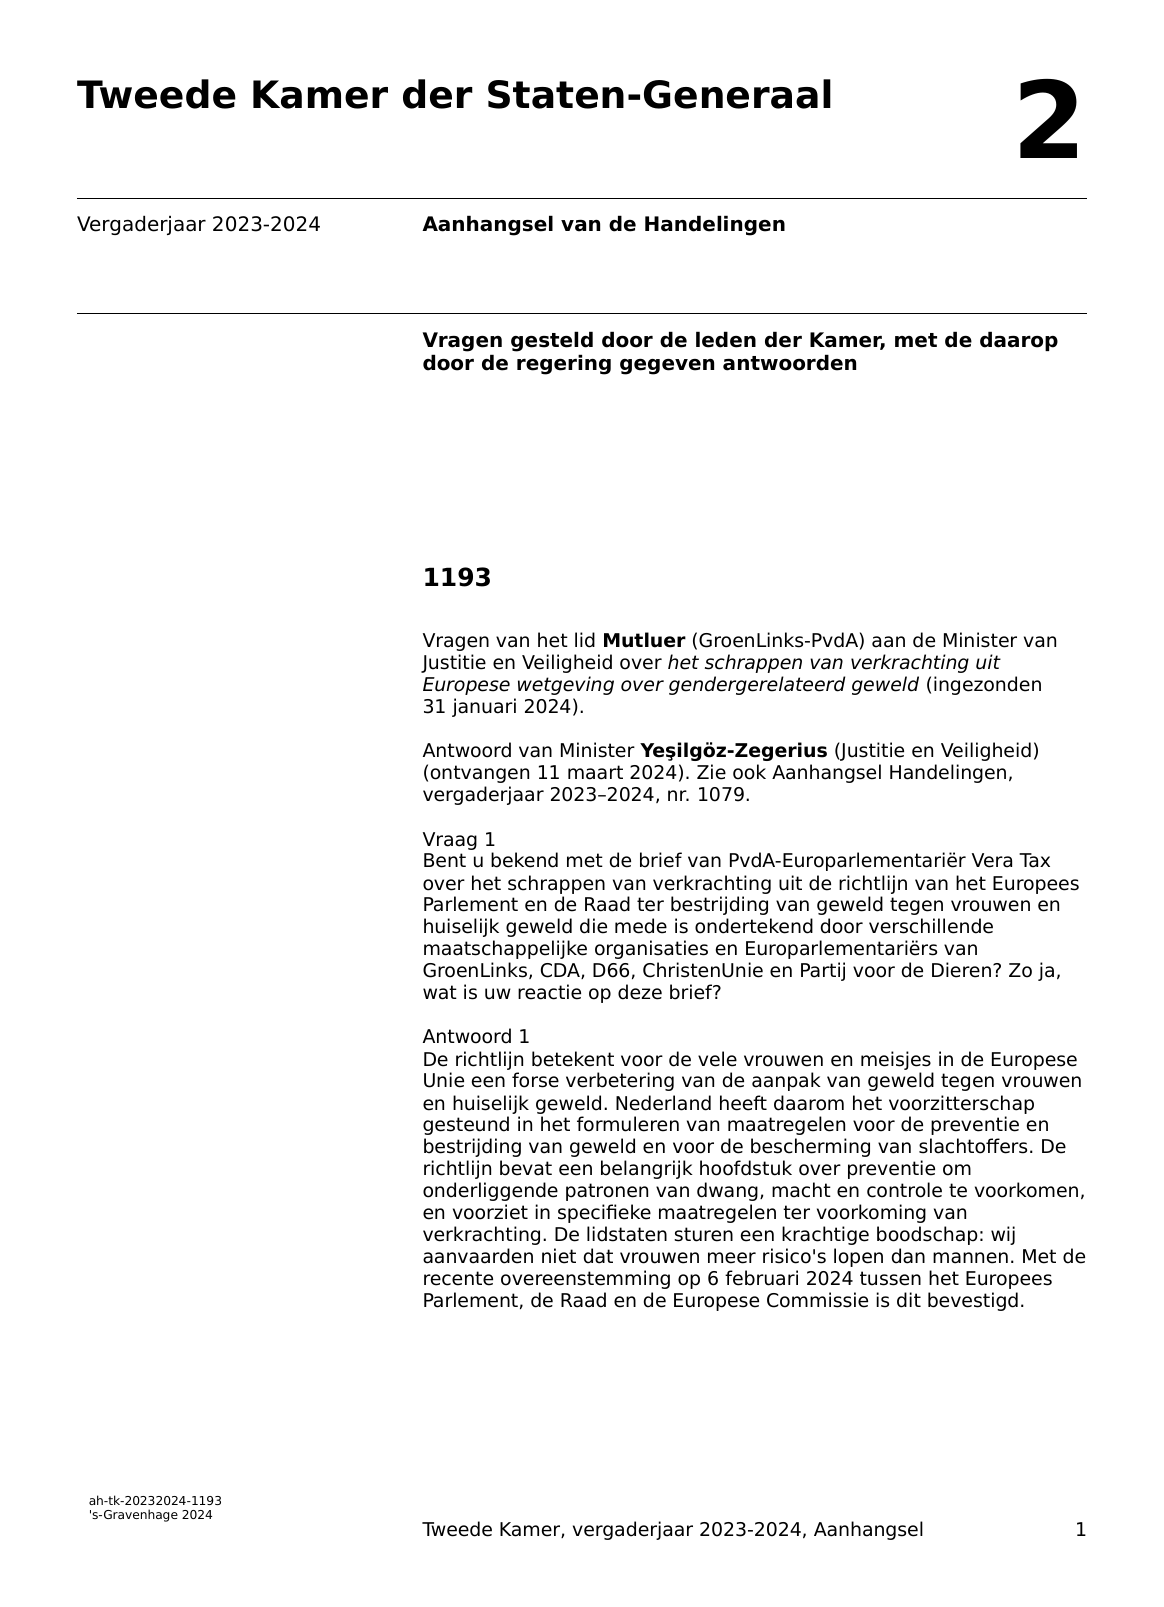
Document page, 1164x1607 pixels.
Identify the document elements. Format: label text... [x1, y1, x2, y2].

text Bent u bekend met de brief van PvdA-Europarlementariër Vera Tax over het schrappen van verkrachting uit de richtlijn van het Europees Parlement en de Raad ter bestrijding van geweld tegen vrouwen en huiselijk geweld die mede is ondertekend door verschillende maatschappelijke organisaties en Europarlementariërs van GroenLinks, CDA, D66, ChristenUnie en Partij voor de Dieren? Zo ja, wat is uw reactie op deze brief? [422, 850, 1087, 1004]
text Antwoord van Minister Yeşilgöz-Zegerius (Justitie en Veiligheid) (ontvangen 11 maart 2024). Zie ook Aanhangsel Handelingen, vergaderjaar 2023–2024, nr. 1079. [422, 740, 1087, 806]
text ah-tk-20232024-1193 [88, 1494, 323, 1508]
text 's-Gravenhage 2024 [88, 1508, 323, 1522]
text Antwoord 1 [422, 1026, 1087, 1048]
table_cell Aanhangsel van de Handelingen [422, 199, 1087, 313]
text Vraag 1 [422, 828, 1087, 850]
table_cell [77, 314, 422, 375]
text 1193 [422, 563, 1087, 592]
text Vragen van het lid Mutluer (GroenLinks-PvdA) aan de Minister van Justitie en Veiligheid over het schrappen van verkrachting uit Europese wetgeving over gendergerelateerd geweld (ingezonden 31 januari 2024). [422, 630, 1087, 718]
table_header 2 [886, 59, 1087, 198]
table_cell Vragen gesteld door de leden der Kamer, met de daarop door de regering gegeven antwoorden [422, 314, 1087, 375]
text De richtlijn betekent voor de vele vrouwen en meisjes in de Europese Unie een forse verbetering van de aanpak van geweld tegen vrouwen en huiselijk geweld. Nederland heeft daarom het voorzitterschap gesteund in het formuleren van maatregelen voor de preventie en bestrijding van geweld en voor de bescherming van slachtoffers. De richtlijn bevat een belangrijk hoofdstuk over preventie om onderliggende patronen van dwang, macht en controle te voorkomen, en voorziet in specifieke maatregelen ter voorkoming van verkrachting. De lidstaten sturen een krachtige boodschap: wij aanvaarden niet dat vrouwen meer risico's lopen dan mannen. Met de recente overeenstemming op 6 februari 2024 tussen het Europees Parlement, de Raad en de Europese Commissie is dit bevestigd. [422, 1048, 1087, 1312]
table_cell Vergaderjaar 2023-2024 [77, 199, 422, 313]
table_header Tweede Kamer der Staten-Generaal [77, 59, 886, 198]
